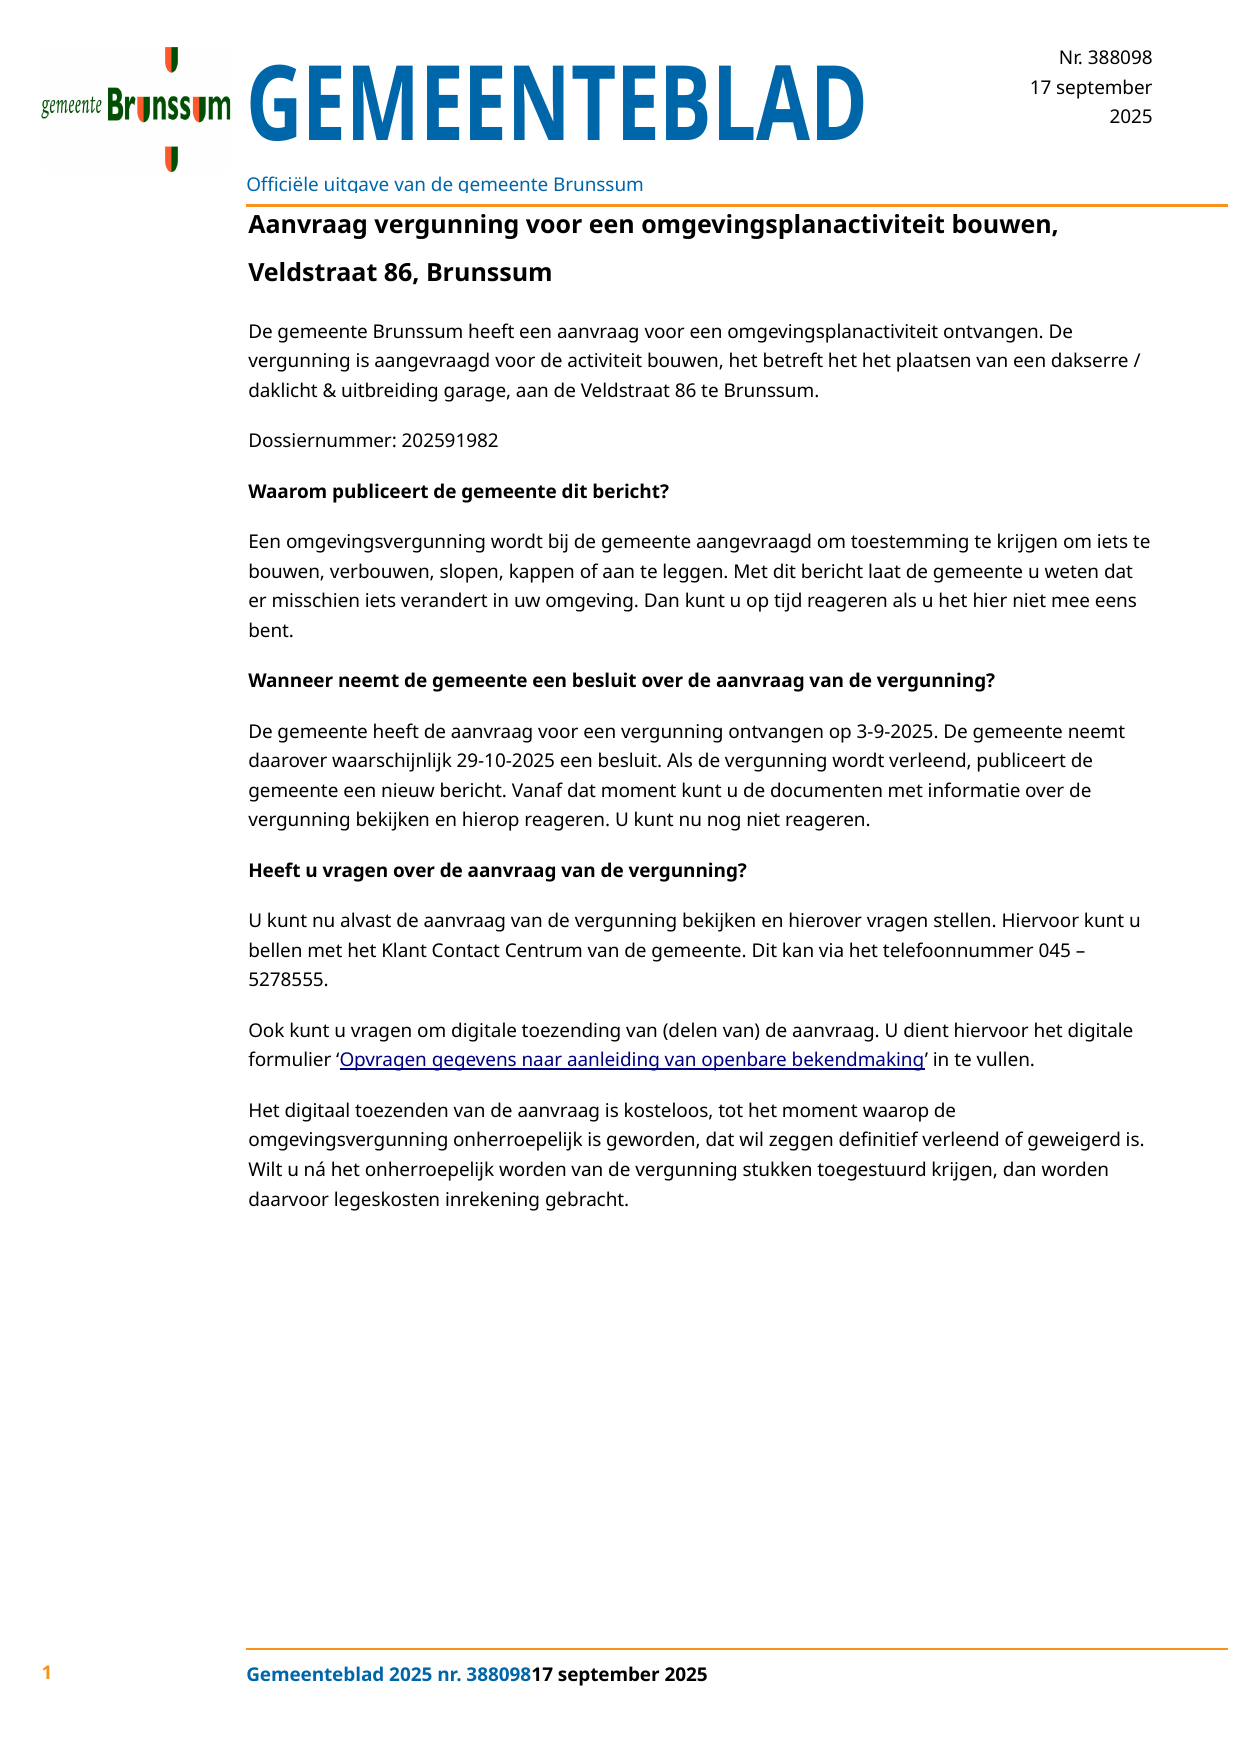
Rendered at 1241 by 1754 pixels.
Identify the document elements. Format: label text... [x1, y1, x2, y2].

picture [41, 47, 231, 172]
text Het digitaal toezenden van de aanvraag is kosteloos, tot het moment waarop de omgevingsvergunning onherroepelijk is geworden, dat wil zeggen definitief verleend of geweigerd is. Wilt u ná het onherroepelijk worden van de vergunning stukken toegestuurd krijgen, dan worden daarvoor legeskosten inrekening gebracht. [248, 1097, 1152, 1212]
text Wanneer neemt de gemeente een besluit over de aanvraag van de vergunning? [248, 667, 1152, 693]
text Heeft u vragen over de aanvraag van de vergunning? [248, 857, 1152, 883]
text Dossiernummer: 202591982 [248, 427, 1152, 453]
text Een omgevingsvergunning wordt bij de gemeente aangevraagd om toestemming te krijgen om iets te bouwen, verbouwen, slopen, kappen of aan te leggen. Met dit bericht laat de gemeente u weten dat er misschien iets verandert in uw omgeving. Dan kunt u op tijd reageren als u het hier niet mee eens bent. [248, 528, 1152, 643]
text De gemeente Brunssum heeft een aanvraag voor een omgevingsplanactiviteit ontvangen. De vergunning is aangevraagd voor de activiteit bouwen, het betreft het het plaatsen van een dakserre / daklicht & uitbreiding garage, aan de Veldstraat 86 te Brunssum. [248, 318, 1152, 403]
text Waarom publiceert de gemeente dit bericht? [248, 478, 1152, 504]
text Ook kunt u vragen om digitale toezending van (delen van) de aanvraag. U dient hiervoor het digitale formulier ‘Opvragen gegevens naar aanleiding van openbare bekendmaking’ in te vullen. [248, 1017, 1152, 1072]
text Aanvraag vergunning voor een omgevingsplanactiviteit bouwen, Veldstraat 86, Brunssum [248, 207, 1152, 288]
text De gemeente heeft de aanvraag voor een vergunning ontvangen op 3-9-2025. De gemeente neemt daarover waarschijnlijk 29-10-2025 een besluit. Als de vergunning wordt verleend, publiceert de gemeente een nieuw bericht. Vanaf dat moment kunt u de documenten met informatie over de vergunning bekijken en hierop reageren. U kunt nu nog niet reageren. [248, 718, 1152, 832]
text U kunt nu alvast de aanvraag van de vergunning bekijken en hierover vragen stellen. Hiervoor kunt u bellen met het Klant Contact Centrum van de gemeente. Dit kan via het telefoonnummer 045 – 5278555. [248, 907, 1152, 992]
